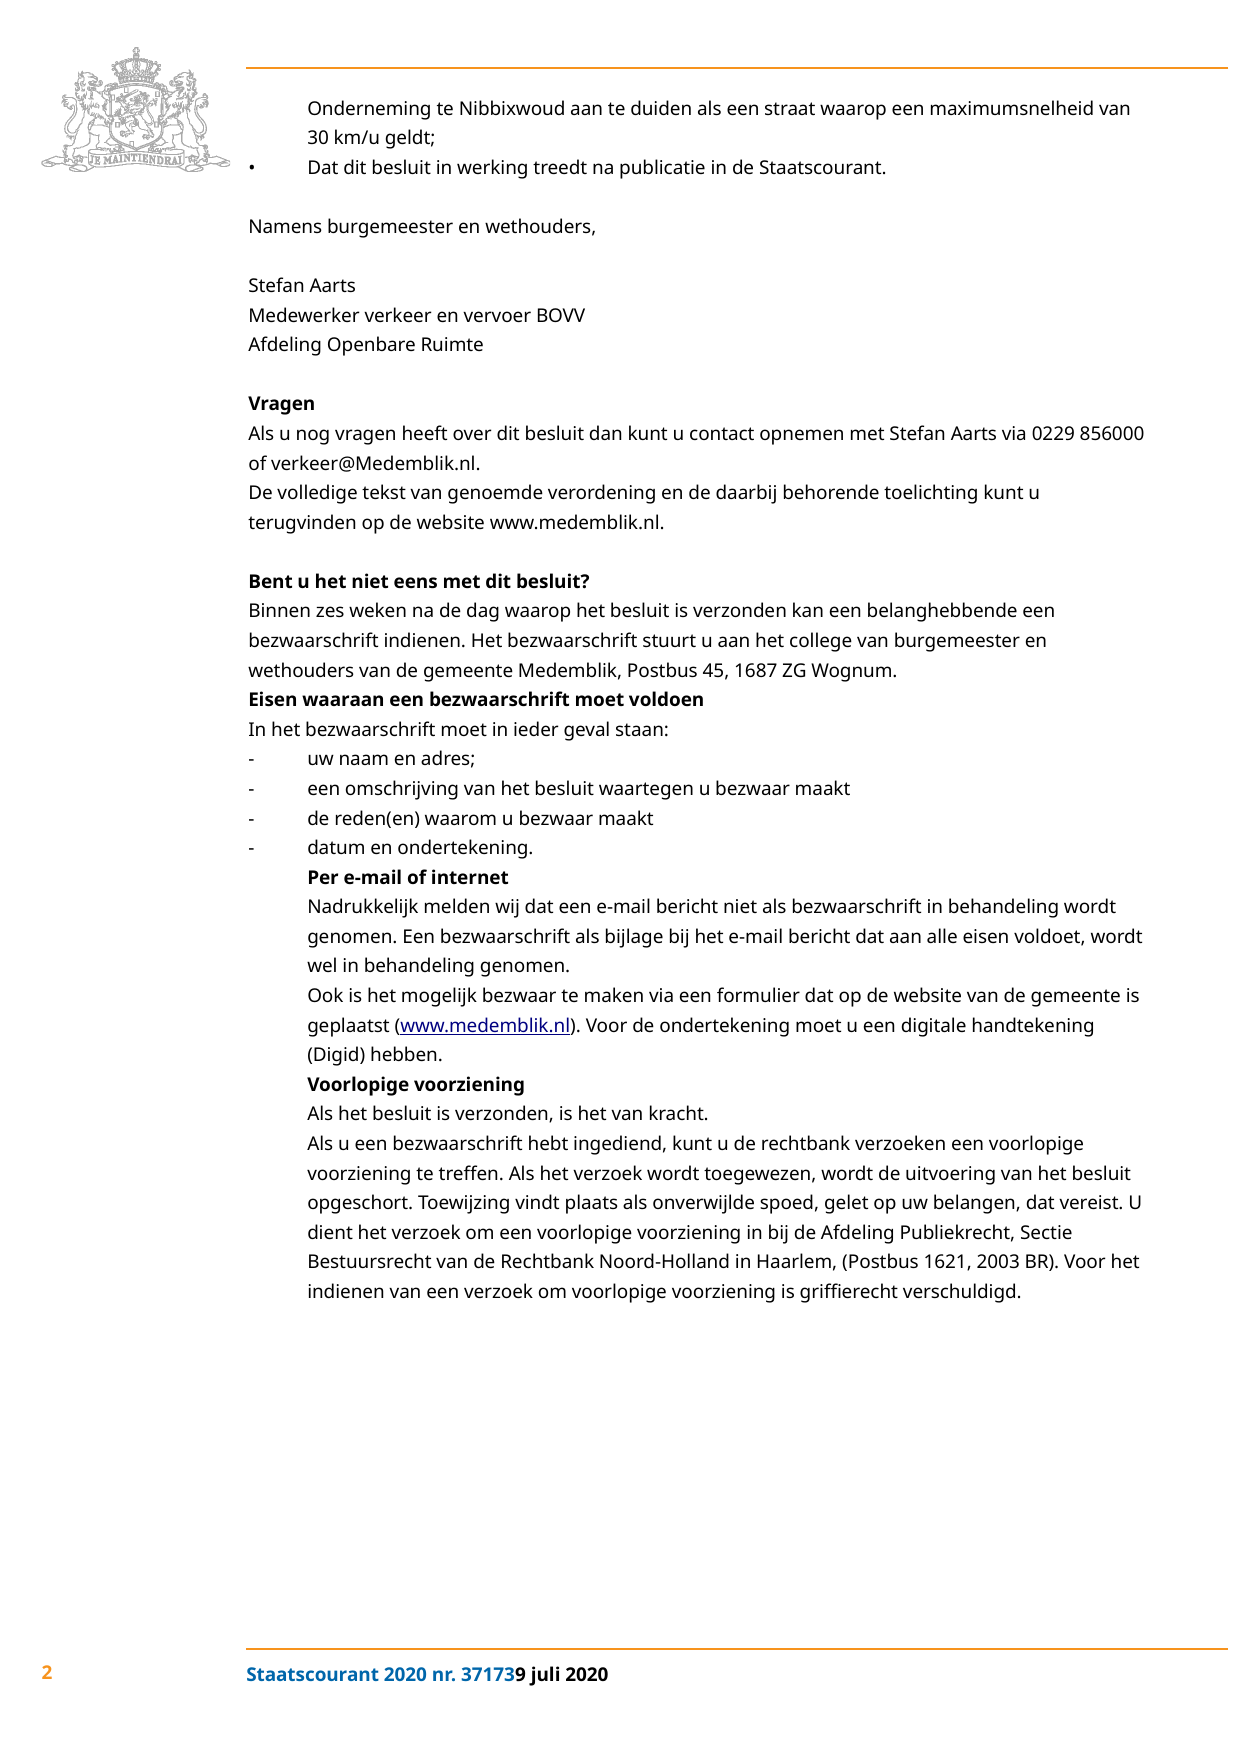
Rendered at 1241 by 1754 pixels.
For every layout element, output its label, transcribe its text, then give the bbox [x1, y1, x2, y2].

list datum en ondertekening. [248, 834, 1152, 860]
text Binnen zes weken na de dag waarop het besluit is verzonden kan een belanghebbende een bezwaarschrift indienen. Het bezwaarschrift stuurt u aan het college van burgemeester en wethouders van de gemeente Medemblik, Postbus 45, 1687 ZG Wognum. [248, 598, 1152, 683]
list Onderneming te Nibbixwoud aan te duiden als een straat waarop een maximumsnelheid van 30 km/u geldt; [248, 95, 1152, 150]
list uw naam en adres; [248, 746, 1152, 771]
text Bent u het niet eens met dit besluit? [248, 568, 1152, 594]
list de reden(en) waarom u bezwaar maakt [248, 805, 1152, 831]
text Eisen waaraan een bezwaarschrift moet voldoen [248, 686, 1152, 712]
text Namens burgemeester en wethouders, [248, 213, 1152, 239]
text Medewerker verkeer en vervoer BOVV [248, 302, 1152, 328]
text De volledige tekst van genoemde verordening en de daarbij behorende toelichting kunt u terugvinden op de website www.medemblik.nl. [248, 479, 1152, 535]
text Stefan Aarts [248, 272, 1152, 298]
text In het bezwaarschrift moet in ieder geval staan: [248, 716, 1152, 742]
list Als u een bezwaarschrift hebt ingediend, kunt u de rechtbank verzoeken een voorlopige voorziening te treffen. Als het verzoek wordt toegewezen, wordt de uitvoering van het besluit opgeschort. Toewijzing vindt plaats als onverwijlde spoed, gelet op uw belangen, dat vereist. U dient het verzoek om een voorlopige voorziening in bij de Afdeling Publiekrecht, Sectie Bestuursrecht van de Rechtbank Noord-Holland in Haarlem, (Postbus 1621, 2003 BR). Voor het indienen van een verzoek om voorlopige voorziening is griffierecht verschuldigd. [248, 1130, 1152, 1304]
text Afdeling Openbare Ruimte [248, 331, 1152, 357]
list Voorlopige voorziening [248, 1071, 1152, 1097]
list een omschrijving van het besluit waartegen u bezwaar maakt [248, 775, 1152, 801]
list Per e-mail of internet [248, 864, 1152, 890]
text Als u nog vragen heeft over dit besluit dan kunt u contact opnemen met Stefan Aarts via 0229 856000 of verkeer@Medemblik.nl. [248, 420, 1152, 476]
picture [41, 47, 231, 172]
list Als het besluit is verzonden, is het van kracht. [248, 1101, 1152, 1126]
text Vragen [248, 391, 1152, 416]
list Nadrukkelijk melden wij dat een e-mail bericht niet als bezwaarschrift in behandeling wordt genomen. Een bezwaarschrift als bijlage bij het e-mail bericht dat aan alle eisen voldoet, wordt wel in behandeling genomen. [248, 893, 1152, 978]
list Ook is het mogelijk bezwaar te maken via een formulier dat op de website van de gemeente is geplaatst (www.medemblik.nl). Voor de ondertekening moet u een digitale handtekening (Digid) hebben. [248, 982, 1152, 1067]
list Dat dit besluit in werking treedt na publicatie in de Staatscourant. [248, 154, 1152, 180]
